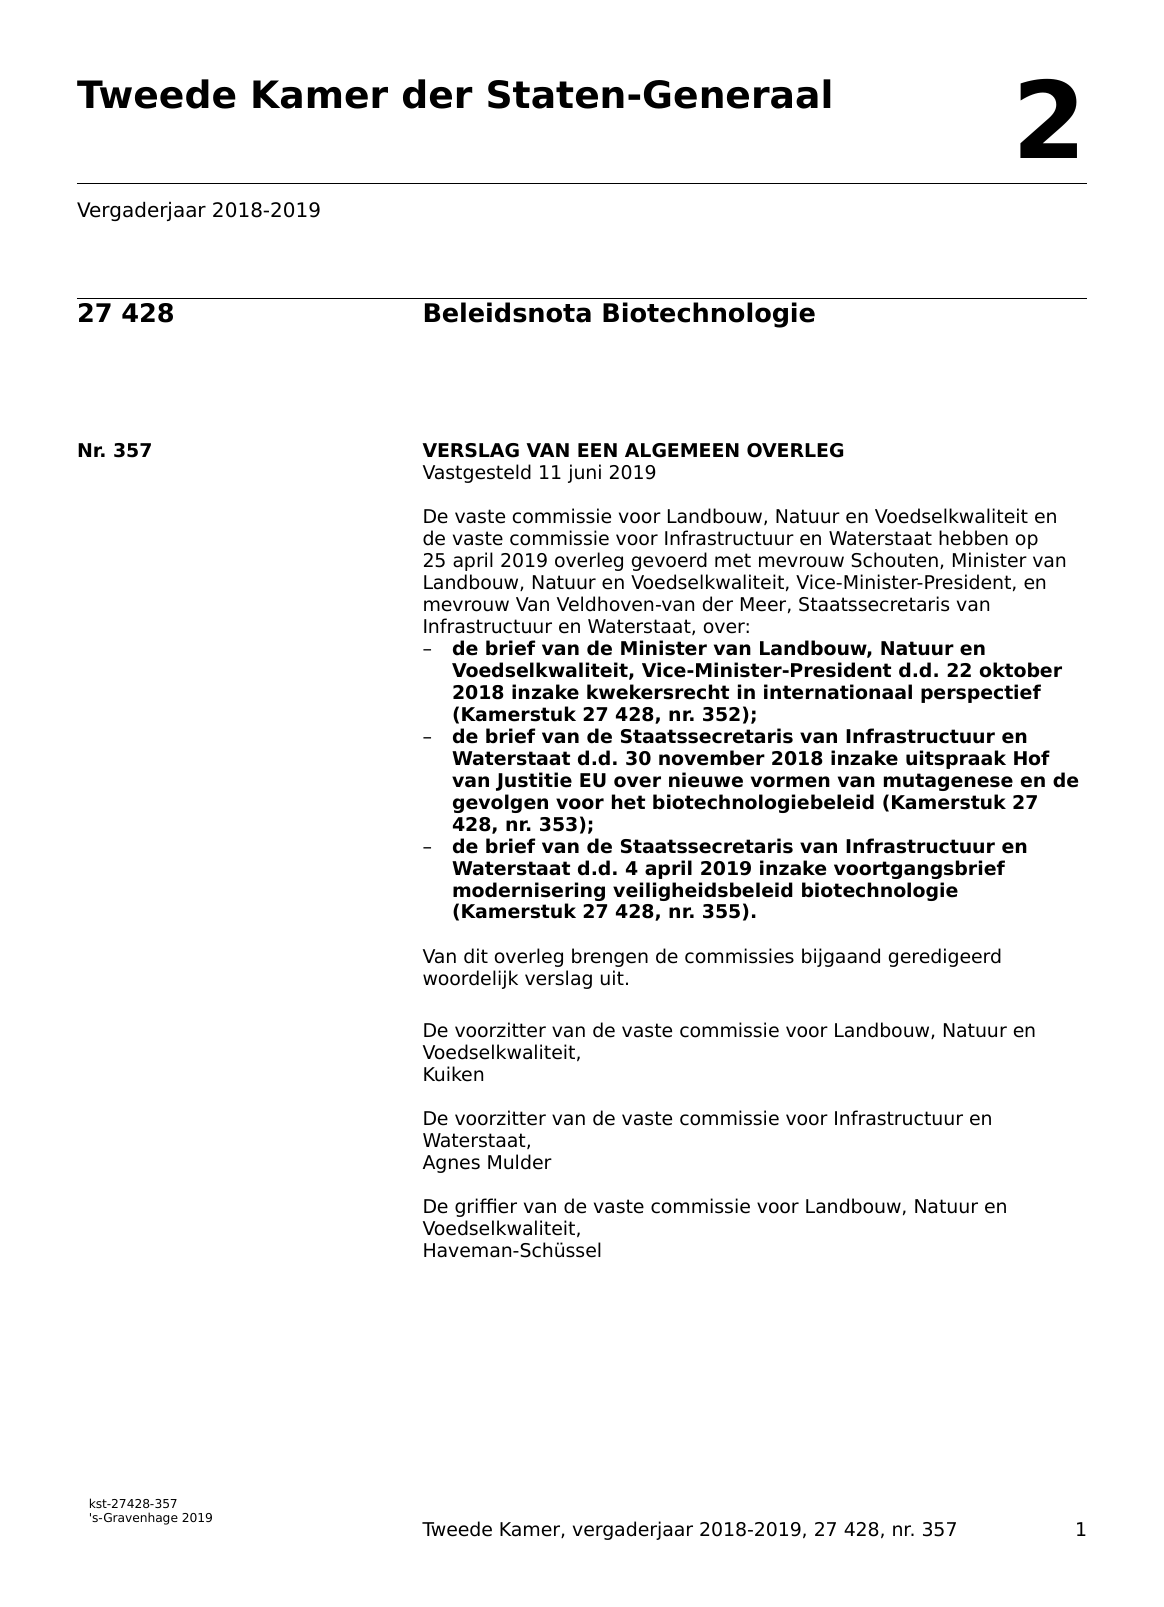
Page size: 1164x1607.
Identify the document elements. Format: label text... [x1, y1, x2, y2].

text De vaste commissie voor Landbouw, Natuur en Voedselkwaliteit en de vaste commissie voor Infrastructuur en Waterstaat hebben op 25 april 2019 overleg gevoerd met mevrouw Schouten, Minister van Landbouw, Natuur en Voedselkwaliteit, Vice-Minister-President, en mevrouw Van Veldhoven-van der Meer, Staatssecretaris van Infrastructuur en Waterstaat, over: [422, 506, 1087, 638]
subtitle 27 428 Beleidsnota Biotechnologie [77, 299, 1087, 329]
table_header 2 [886, 59, 1087, 183]
text – de brief van de Staatssecretaris van Infrastructuur en Waterstaat d.d. 4 april 2019 inzake voortgangsbrief modernisering veiligheidsbeleid biotechnologie (Kamerstuk 27 428, nr. 355). [422, 836, 1087, 923]
text – de brief van de Minister van Landbouw, Natuur en Voedselkwaliteit, Vice-Minister-President d.d. 22 oktober 2018 inzake kwekersrecht in internationaal perspectief (Kamerstuk 27 428, nr. 352); [422, 638, 1087, 726]
text Van dit overleg brengen de commissies bijgaand geredigeerd woordelijk verslag uit. [422, 946, 1087, 989]
text – de brief van de Staatssecretaris van Infrastructuur en Waterstaat d.d. 30 november 2018 inzake uitspraak Hof van Justitie EU over nieuwe vormen van mutagenese en de gevolgen voor het biotechnologiebeleid (Kamerstuk 27 428, nr. 353); [422, 726, 1087, 836]
table_cell Vergaderjaar 2018-2019 [77, 184, 1087, 298]
text 's-Gravenhage 2019 [88, 1511, 323, 1525]
text Vastgesteld 11 juni 2019 [422, 462, 1087, 484]
text De voorzitter van de vaste commissie voor Infrastructuur en Waterstaat, Agnes Mulder [422, 1108, 1087, 1174]
text kst-27428-357 [88, 1497, 323, 1511]
text De griffier van de vaste commissie voor Landbouw, Natuur en Voedselkwaliteit, Haveman-Schüssel [422, 1196, 1087, 1262]
subtitle Nr. 357 VERSLAG VAN EEN ALGEMEEN OVERLEG [77, 440, 1087, 462]
text De voorzitter van de vaste commissie voor Landbouw, Natuur en Voedselkwaliteit, Kuiken [422, 1019, 1087, 1086]
table_header Tweede Kamer der Staten-Generaal [77, 59, 886, 183]
